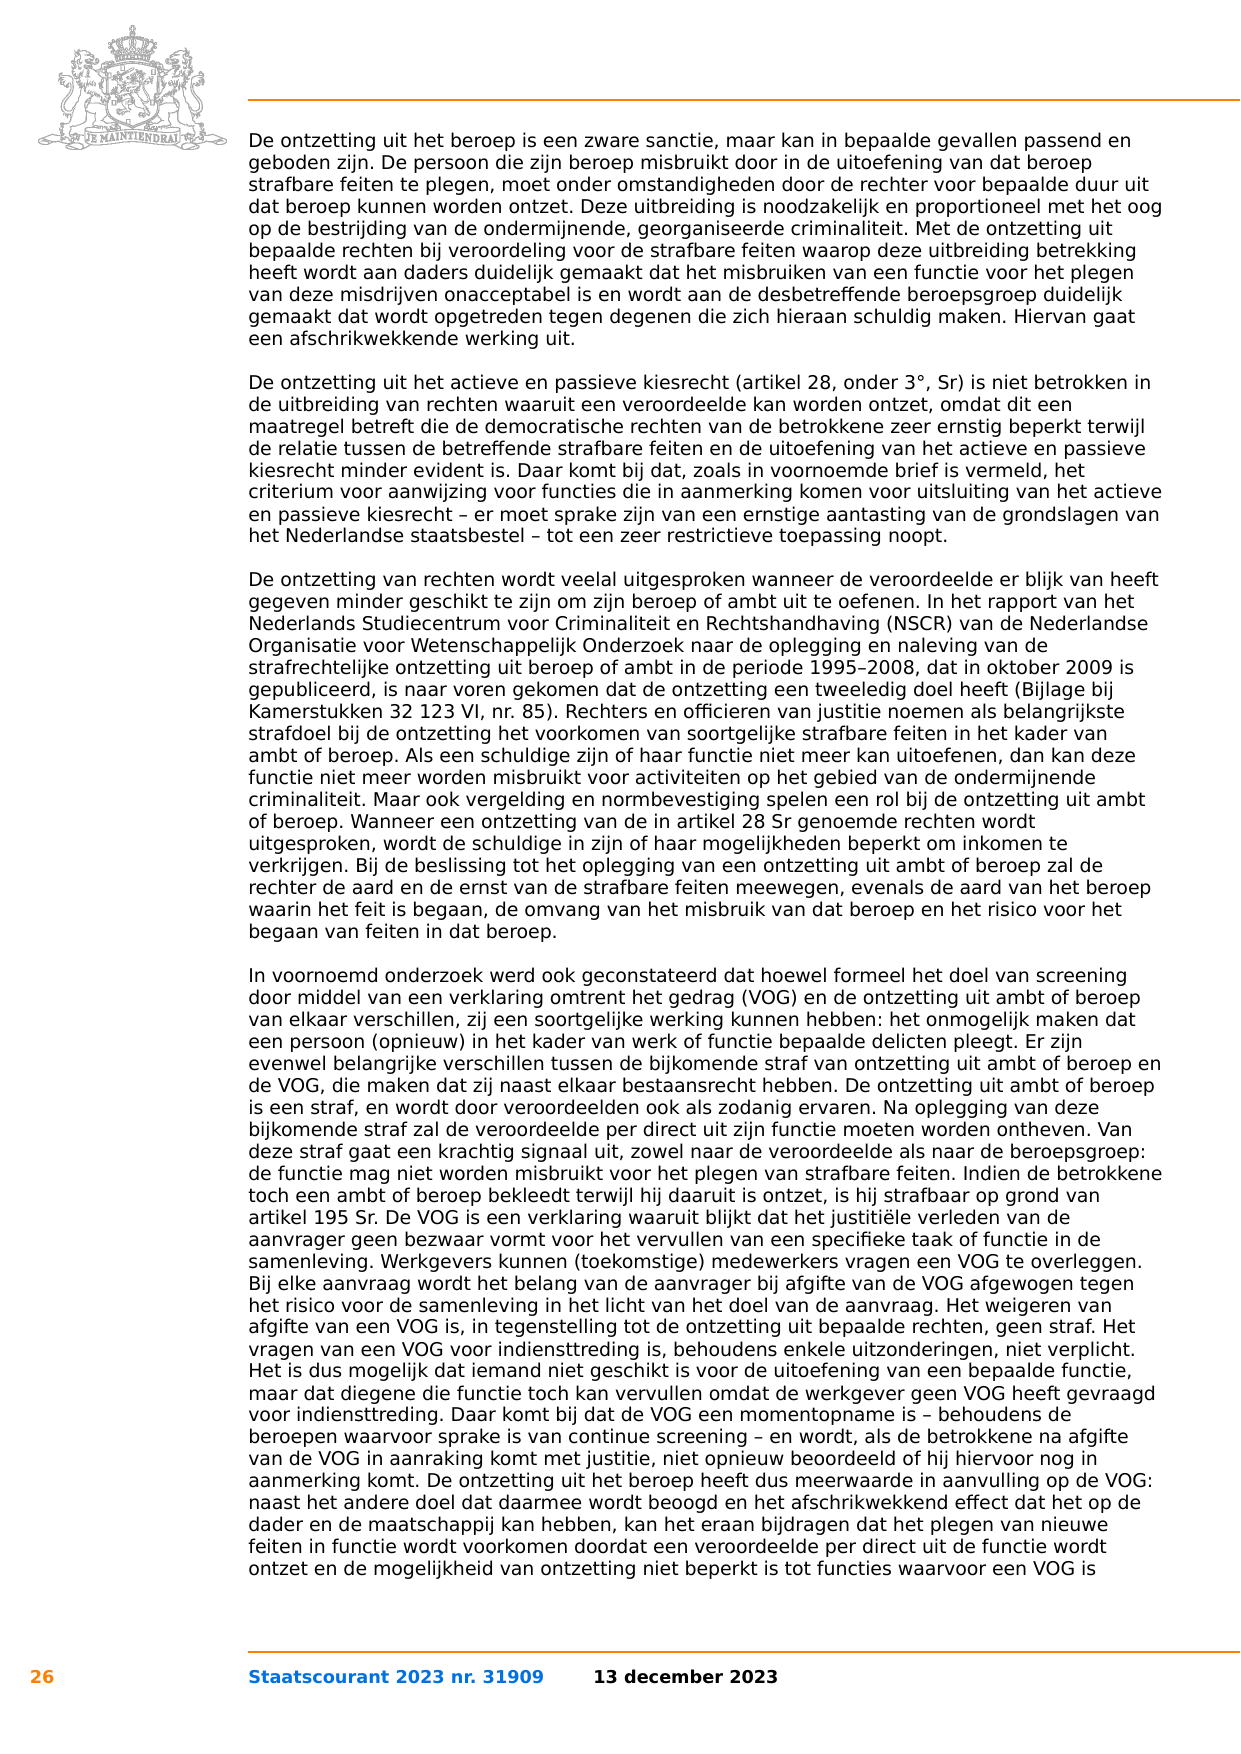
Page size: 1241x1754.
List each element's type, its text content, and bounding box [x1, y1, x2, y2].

text De ontzetting van rechten wordt veelal uitgesproken wanneer de veroordeelde er blijk van heeft gegeven minder geschikt te zijn om zijn beroep of ambt uit te oefenen. In het rapport van het Nederlands Studiecentrum voor Criminaliteit en Rechtshandhaving (NSCR) van de Nederlandse Organisatie voor Wetenschappelijk Onderzoek naar de oplegging en naleving van de strafrechtelijke ontzetting uit beroep of ambt in de periode 1995–2008, dat in oktober 2009 is gepubliceerd, is naar voren gekomen dat de ontzetting een tweeledig doel heeft (Bijlage bij Kamerstukken 32 123 VI, nr. 85). Rechters en officieren van justitie noemen als belangrijkste strafdoel bij de ontzetting het voorkomen van soortgelijke strafbare feiten in het kader van ambt of beroep. Als een schuldige zijn of haar functie niet meer kan uitoefenen, dan kan deze functie niet meer worden misbruikt voor activiteiten op het gebied van de ondermijnende criminaliteit. Maar ook vergelding en normbevestiging spelen een rol bij de ontzetting uit ambt of beroep. Wanneer een ontzetting van de in artikel 28 Sr genoemde rechten wordt uitgesproken, wordt de schuldige in zijn of haar mogelijkheden beperkt om inkomen te verkrijgen. Bij de beslissing tot het oplegging van een ontzetting uit ambt of beroep zal de rechter de aard en de ernst van de strafbare feiten meewegen, evenals de aard van het beroep waarin het feit is begaan, de omvang van het misbruik van dat beroep en het risico voor het begaan van feiten in dat beroep. [248, 569, 1163, 943]
text De ontzetting uit het beroep is een zware sanctie, maar kan in bepaalde gevallen passend en geboden zijn. De persoon die zijn beroep misbruikt door in de uitoefening van dat beroep strafbare feiten te plegen, moet onder omstandigheden door de rechter voor bepaalde duur uit dat beroep kunnen worden ontzet. Deze uitbreiding is noodzakelijk en proportioneel met het oog op de bestrijding van de ondermijnende, georganiseerde criminaliteit. Met de ontzetting uit bepaalde rechten bij veroordeling voor de strafbare feiten waarop deze uitbreiding betrekking heeft wordt aan daders duidelijk gemaakt dat het misbruiken van een functie voor het plegen van deze misdrijven onacceptabel is en wordt aan de desbetreffende beroepsgroep duidelijk gemaakt dat wordt opgetreden tegen degenen die zich hieraan schuldig maken. Hiervan gaat een afschrikwekkende werking uit. [248, 130, 1163, 350]
picture [38, 25, 227, 150]
text In voornoemd onderzoek werd ook geconstateerd dat hoewel formeel het doel van screening door middel van een verklaring omtrent het gedrag (VOG) en de ontzetting uit ambt of beroep van elkaar verschillen, zij een soortgelijke werking kunnen hebben: het onmogelijk maken dat een persoon (opnieuw) in het kader van werk of functie bepaalde delicten pleegt. Er zijn evenwel belangrijke verschillen tussen de bijkomende straf van ontzetting uit ambt of beroep en de VOG, die maken dat zij naast elkaar bestaansrecht hebben. De ontzetting uit ambt of beroep is een straf, en wordt door veroordeelden ook als zodanig ervaren. Na oplegging van deze bijkomende straf zal de veroordeelde per direct uit zijn functie moeten worden ontheven. Van deze straf gaat een krachtig signaal uit, zowel naar de veroordeelde als naar de beroepsgroep: de functie mag niet worden misbruikt voor het plegen van strafbare feiten. Indien de betrokkene toch een ambt of beroep bekleedt terwijl hij daaruit is ontzet, is hij strafbaar op grond van artikel 195 Sr. De VOG is een verklaring waaruit blijkt dat het justitiële verleden van de aanvrager geen bezwaar vormt voor het vervullen van een specifieke taak of functie in de samenleving. Werkgevers kunnen (toekomstige) medewerkers vragen een VOG te overleggen. Bij elke aanvraag wordt het belang van de aanvrager bij afgifte van de VOG afgewogen tegen het risico voor de samenleving in het licht van het doel van de aanvraag. Het weigeren van afgifte van een VOG is, in tegenstelling tot de ontzetting uit bepaalde rechten, geen straf. Het vragen van een VOG voor indiensttreding is, behoudens enkele uitzonderingen, niet verplicht. Het is dus mogelijk dat iemand niet geschikt is voor de uitoefening van een bepaalde functie, maar dat diegene die functie toch kan vervullen omdat de werkgever geen VOG heeft gevraagd voor indiensttreding. Daar komt bij dat de VOG een momentopname is – behoudens de beroepen waarvoor sprake is van continue screening – en wordt, als de betrokkene na afgifte van de VOG in aanraking komt met justitie, niet opnieuw beoordeeld of hij hiervoor nog in aanmerking komt. De ontzetting uit het beroep heeft dus meerwaarde in aanvulling op de VOG: naast het andere doel dat daarmee wordt beoogd en het afschrikwekkend effect dat het op de dader en de maatschappij kan hebben, kan het eraan bijdragen dat het plegen van nieuwe feiten in functie wordt voorkomen doordat een veroordeelde per direct uit de functie wordt ontzet en de mogelijkheid van ontzetting niet beperkt is tot functies waarvoor een VOG is [248, 965, 1163, 1580]
text De ontzetting uit het actieve en passieve kiesrecht (artikel 28, onder 3°, Sr) is niet betrokken in de uitbreiding van rechten waaruit een veroordeelde kan worden ontzet, omdat dit een maatregel betreft die de democratische rechten van de betrokkene zeer ernstig beperkt terwijl de relatie tussen de betreffende strafbare feiten en de uitoefening van het actieve en passieve kiesrecht minder evident is. Daar komt bij dat, zoals in voornoemde brief is vermeld, het criterium voor aanwijzing voor functies die in aanmerking komen voor uitsluiting van het actieve en passieve kiesrecht – er moet sprake zijn van een ernstige aantasting van de grondslagen van het Nederlandse staatsbestel – tot een zeer restrictieve toepassing noopt. [248, 372, 1163, 547]
